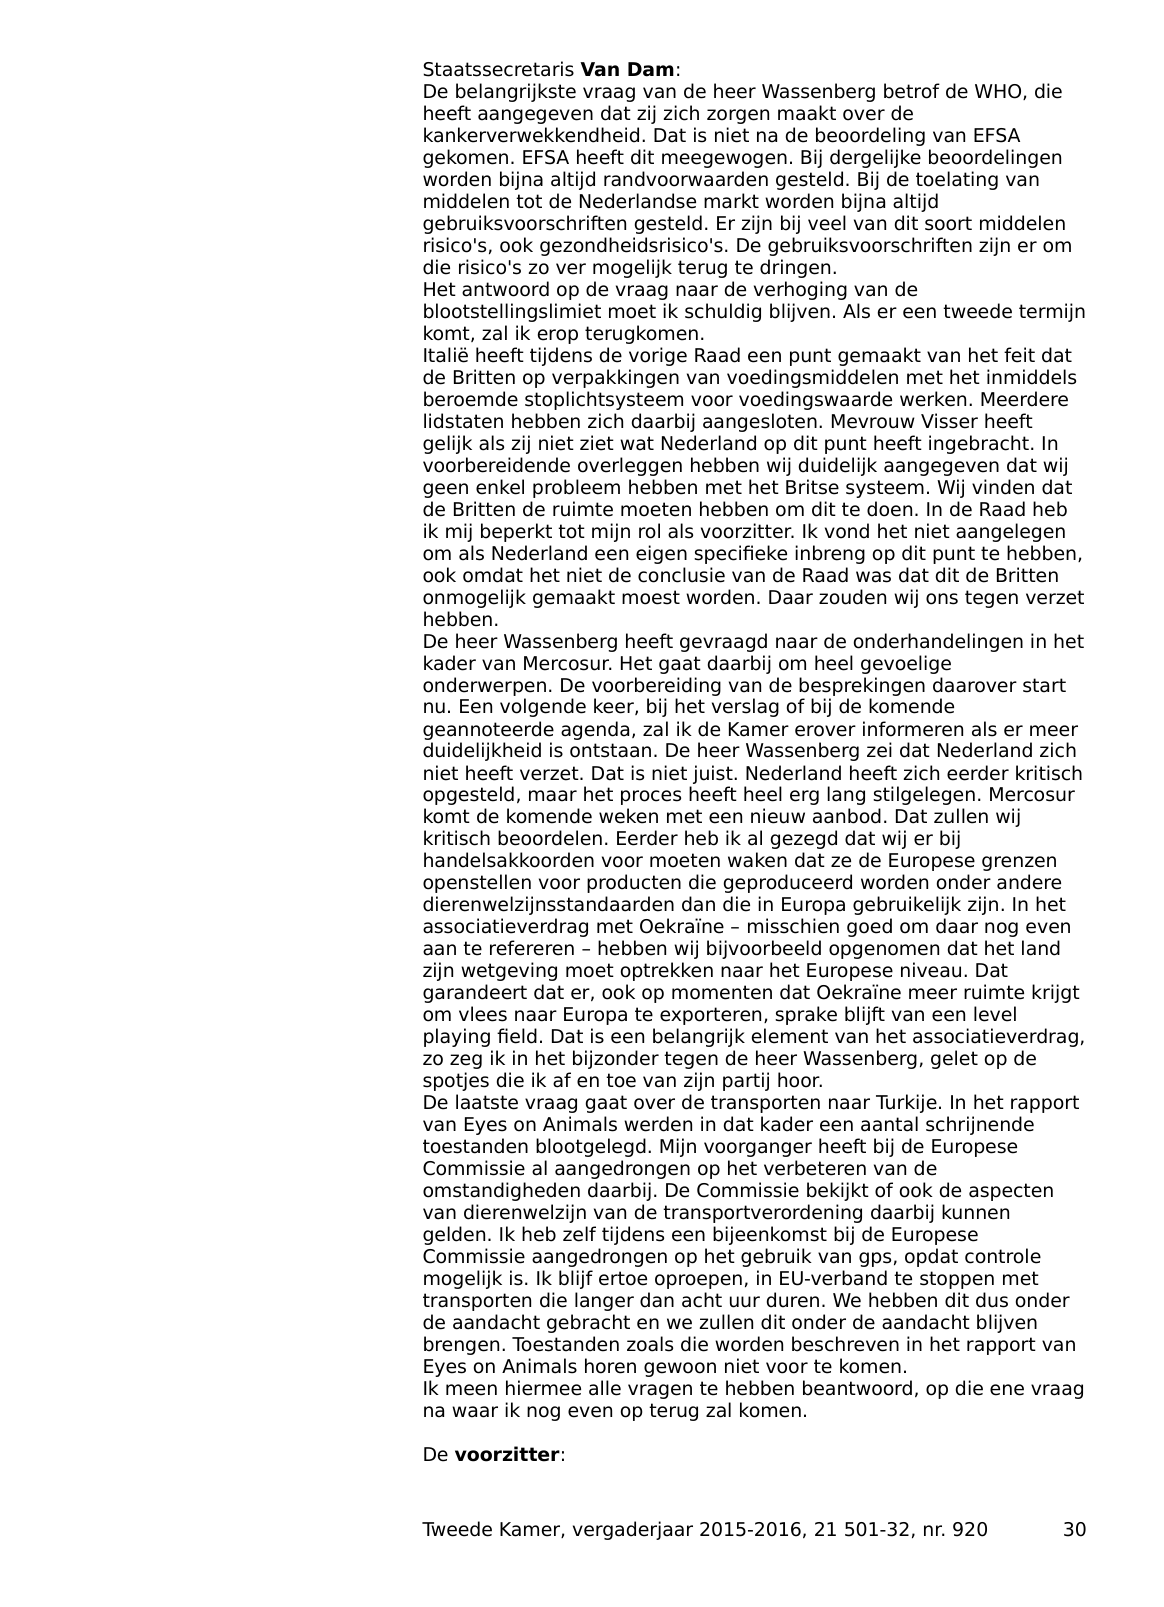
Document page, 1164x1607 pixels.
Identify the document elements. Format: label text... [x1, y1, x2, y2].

text De belangrijkste vraag van de heer Wassenberg betrof de WHO, die heeft aangegeven dat zij zich zorgen maakt over de kankerverwekkendheid. Dat is niet na de beoordeling van EFSA gekomen. EFSA heeft dit meegewogen. Bij dergelijke beoordelingen worden bijna altijd randvoorwaarden gesteld. Bij de toelating van middelen tot de Nederlandse markt worden bijna altijd gebruiksvoorschriften gesteld. Er zijn bij veel van dit soort middelen risico's, ook gezondheidsrisico's. De gebruiksvoorschriften zijn er om die risico's zo ver mogelijk terug te dringen. [422, 81, 1087, 279]
text Ik meen hiermee alle vragen te hebben beantwoord, op die ene vraag na waar ik nog even op terug zal komen. [422, 1378, 1087, 1422]
text Het antwoord op de vraag naar de verhoging van de blootstellingslimiet moet ik schuldig blijven. Als er een tweede termijn komt, zal ik erop terugkomen. [422, 279, 1087, 345]
text Staatssecretaris Van Dam: [422, 59, 1087, 81]
text Italië heeft tijdens de vorige Raad een punt gemaakt van het feit dat de Britten op verpakkingen van voedingsmiddelen met het inmiddels beroemde stoplichtsysteem voor voedingswaarde werken. Meerdere lidstaten hebben zich daarbij aangesloten. Mevrouw Visser heeft gelijk als zij niet ziet wat Nederland op dit punt heeft ingebracht. In voorbereidende overleggen hebben wij duidelijk aangegeven dat wij geen enkel probleem hebben met het Britse systeem. Wij vinden dat de Britten de ruimte moeten hebben om dit te doen. In de Raad heb ik mij beperkt tot mijn rol als voorzitter. Ik vond het niet aangelegen om als Nederland een eigen specifieke inbreng op dit punt te hebben, ook omdat het niet de conclusie van de Raad was dat dit de Britten onmogelijk gemaakt moest worden. Daar zouden wij ons tegen verzet hebben. [422, 345, 1087, 631]
text De heer Wassenberg heeft gevraagd naar de onderhandelingen in het kader van Mercosur. Het gaat daarbij om heel gevoelige onderwerpen. De voorbereiding van de besprekingen daarover start nu. Een volgende keer, bij het verslag of bij de komende geannoteerde agenda, zal ik de Kamer erover informeren als er meer duidelijkheid is ontstaan. De heer Wassenberg zei dat Nederland zich niet heeft verzet. Dat is niet juist. Nederland heeft zich eerder kritisch opgesteld, maar het proces heeft heel erg lang stilgelegen. Mercosur komt de komende weken met een nieuw aanbod. Dat zullen wij kritisch beoordelen. Eerder heb ik al gezegd dat wij er bij handelsakkoorden voor moeten waken dat ze de Europese grenzen openstellen voor producten die geproduceerd worden onder andere dierenwelzijnsstandaarden dan die in Europa gebruikelijk zijn. In het associatieverdrag met Oekraïne – misschien goed om daar nog even aan te refereren – hebben wij bijvoorbeeld opgenomen dat het land zijn wetgeving moet optrekken naar het Europese niveau. Dat garandeert dat er, ook op momenten dat Oekraïne meer ruimte krijgt om vlees naar Europa te exporteren, sprake blijft van een level playing field. Dat is een belangrijk element van het associatieverdrag, zo zeg ik in het bijzonder tegen de heer Wassenberg, gelet op de spotjes die ik af en toe van zijn partij hoor. [422, 631, 1087, 1092]
text De voorzitter: [422, 1444, 1087, 1466]
text De laatste vraag gaat over de transporten naar Turkije. In het rapport van Eyes on Animals werden in dat kader een aantal schrijnende toestanden blootgelegd. Mijn voorganger heeft bij de Europese Commissie al aangedrongen op het verbeteren van de omstandigheden daarbij. De Commissie bekijkt of ook de aspecten van dierenwelzijn van de transportverordening daarbij kunnen gelden. Ik heb zelf tijdens een bijeenkomst bij de Europese Commissie aangedrongen op het gebruik van gps, opdat controle mogelijk is. Ik blijf ertoe oproepen, in EU-verband te stoppen met transporten die langer dan acht uur duren. We hebben dit dus onder de aandacht gebracht en we zullen dit onder de aandacht blijven brengen. Toestanden zoals die worden beschreven in het rapport van Eyes on Animals horen gewoon niet voor te komen. [422, 1092, 1087, 1378]
